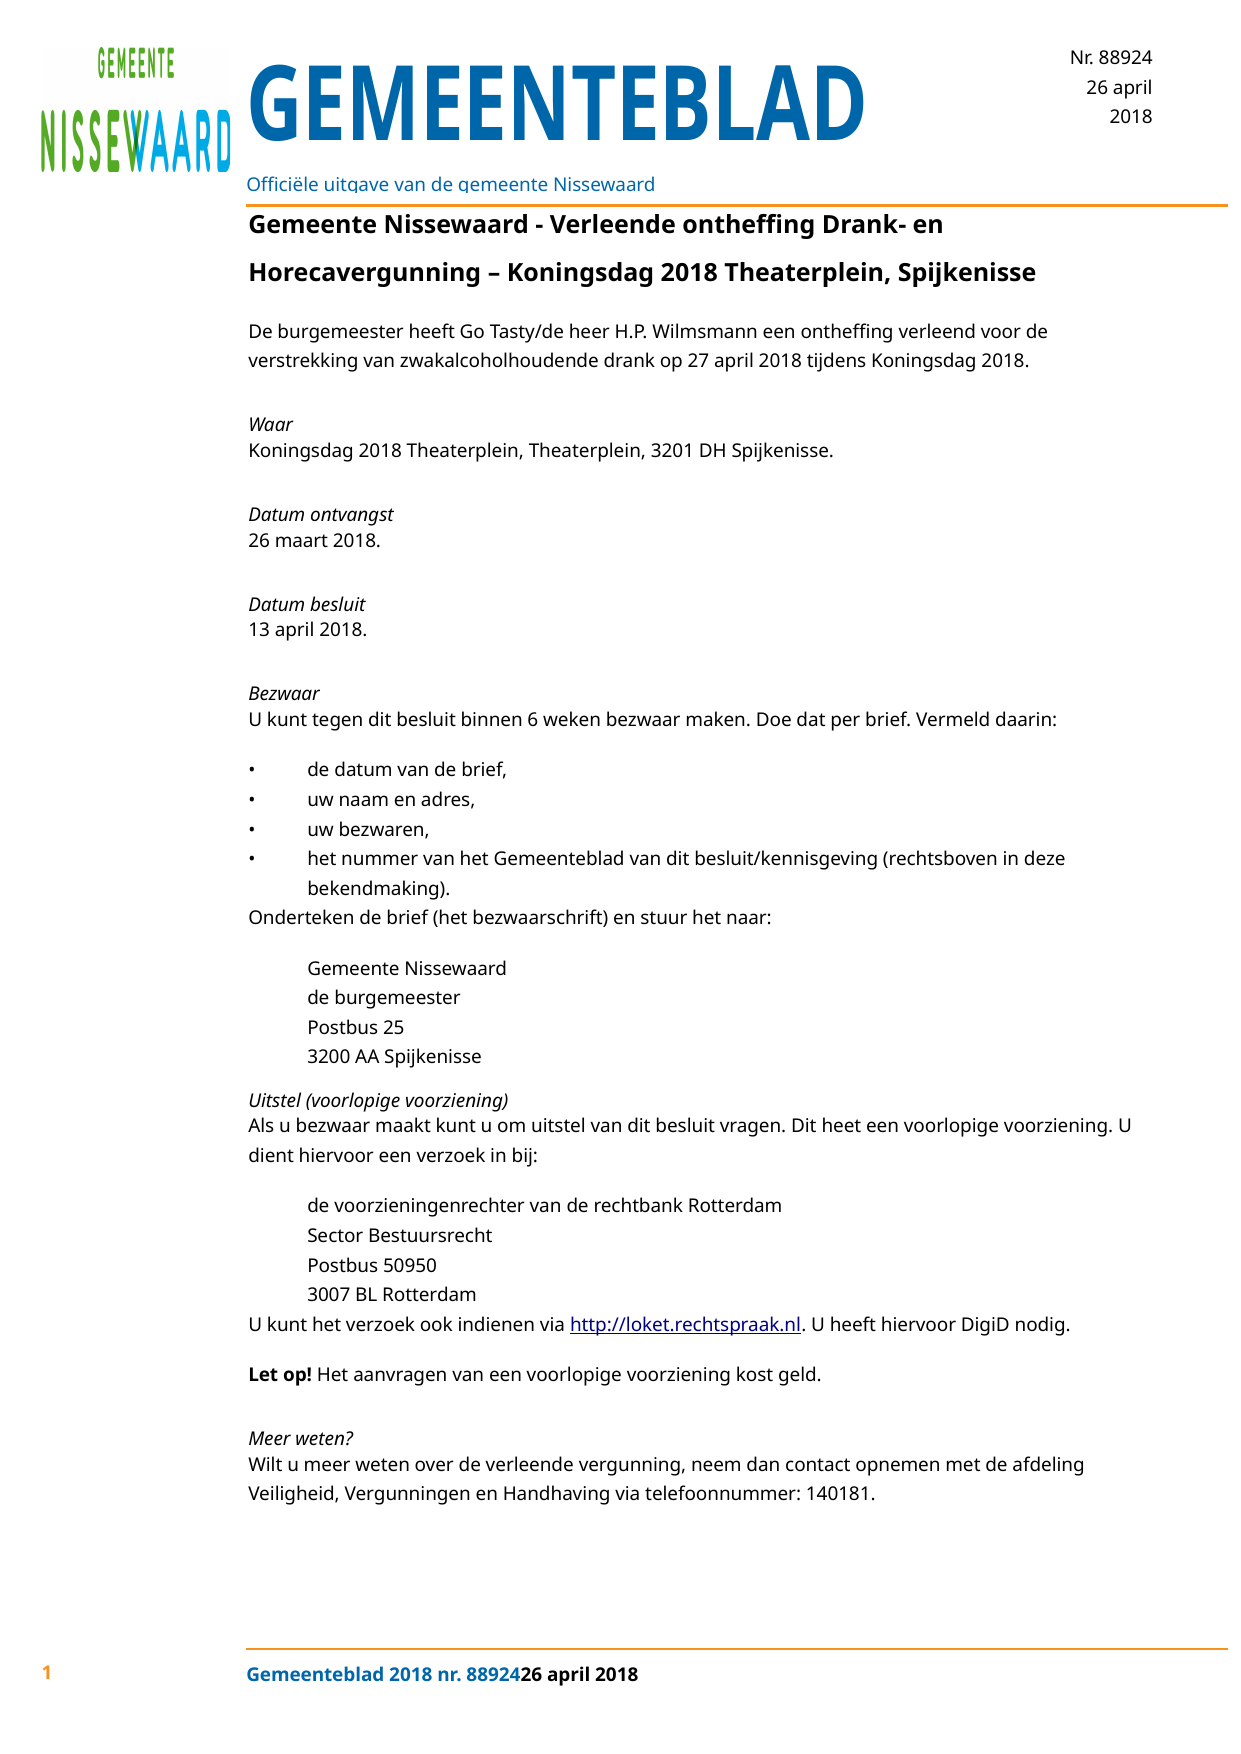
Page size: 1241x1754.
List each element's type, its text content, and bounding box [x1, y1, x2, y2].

text Koningsdag 2018 Theaterplein, Theaterplein, 3201 DH Spijkenisse. [248, 437, 1152, 463]
list Gemeente Nissewaard [248, 955, 1152, 981]
list 3007 BL Rotterdam [248, 1281, 1152, 1307]
text 13 april 2018. [248, 617, 1152, 642]
list Sector Bestuursrecht [248, 1222, 1152, 1248]
text Meer weten? [248, 1425, 1152, 1451]
text Onderteken de brief (het bezwaarschrift) en stuur het naar: [248, 904, 1152, 930]
text Let op! Het aanvragen van een voorlopige voorziening kost geld. [248, 1361, 1152, 1387]
text U kunt het verzoek ook indienen via http://loket.rechtspraak.nl. U heeft hiervoor DigiD nodig. [248, 1311, 1152, 1337]
text Gemeente Nissewaard - Verleende ontheffing Drank- en Horecavergunning – Koningsdag 2018 Theaterplein, Spijkenisse [248, 207, 1152, 288]
text U kunt tegen dit besluit binnen 6 weken bezwaar maken. Doe dat per brief. Vermeld daarin: [248, 706, 1152, 732]
list Postbus 50950 [248, 1252, 1152, 1277]
list 3200 AA Spijkenisse [248, 1044, 1152, 1069]
text Wilt u meer weten over de verleende vergunning, neem dan contact opnemen met de afdeling Veiligheid, Vergunningen en Handhaving via telefoonnummer: 140181. [248, 1451, 1152, 1506]
picture [41, 47, 231, 172]
text Waar [248, 411, 1152, 437]
list het nummer van het Gemeenteblad van dit besluit/kennisgeving (rechtsboven in deze bekendmaking). [248, 845, 1152, 901]
picture [154, 157, 165, 172]
text Bezwaar [248, 681, 1152, 706]
text 26 maart 2018. [248, 527, 1152, 553]
text Als u bezwaar maakt kunt u om uitstel van dit besluit vragen. Dit heet een voorlopige voorziening. U dient hiervoor een verzoek in bij: [248, 1113, 1152, 1168]
picture [200, 151, 206, 172]
text Datum besluit [248, 591, 1152, 617]
list de datum van de brief, [248, 757, 1152, 782]
text Datum ontvangst [248, 501, 1152, 527]
list Postbus 25 [248, 1014, 1152, 1040]
list de voorzieningenrechter van de rechtbank Rotterdam [248, 1193, 1152, 1218]
picture [176, 157, 187, 172]
list uw naam en adres, [248, 786, 1152, 812]
list uw bezwaren, [248, 816, 1152, 842]
text De burgemeester heeft Go Tasty/de heer H.P. Wilmsmann een ontheffing verleend voor de verstrekking van zwakalcoholhoudende drank op 27 april 2018 tijdens Koningsdag 2018. [248, 318, 1152, 373]
picture [201, 122, 206, 138]
text Uitstel (voorlopige voorziening) [248, 1087, 1152, 1113]
list de burgemeester [248, 984, 1152, 1010]
picture [222, 122, 227, 160]
